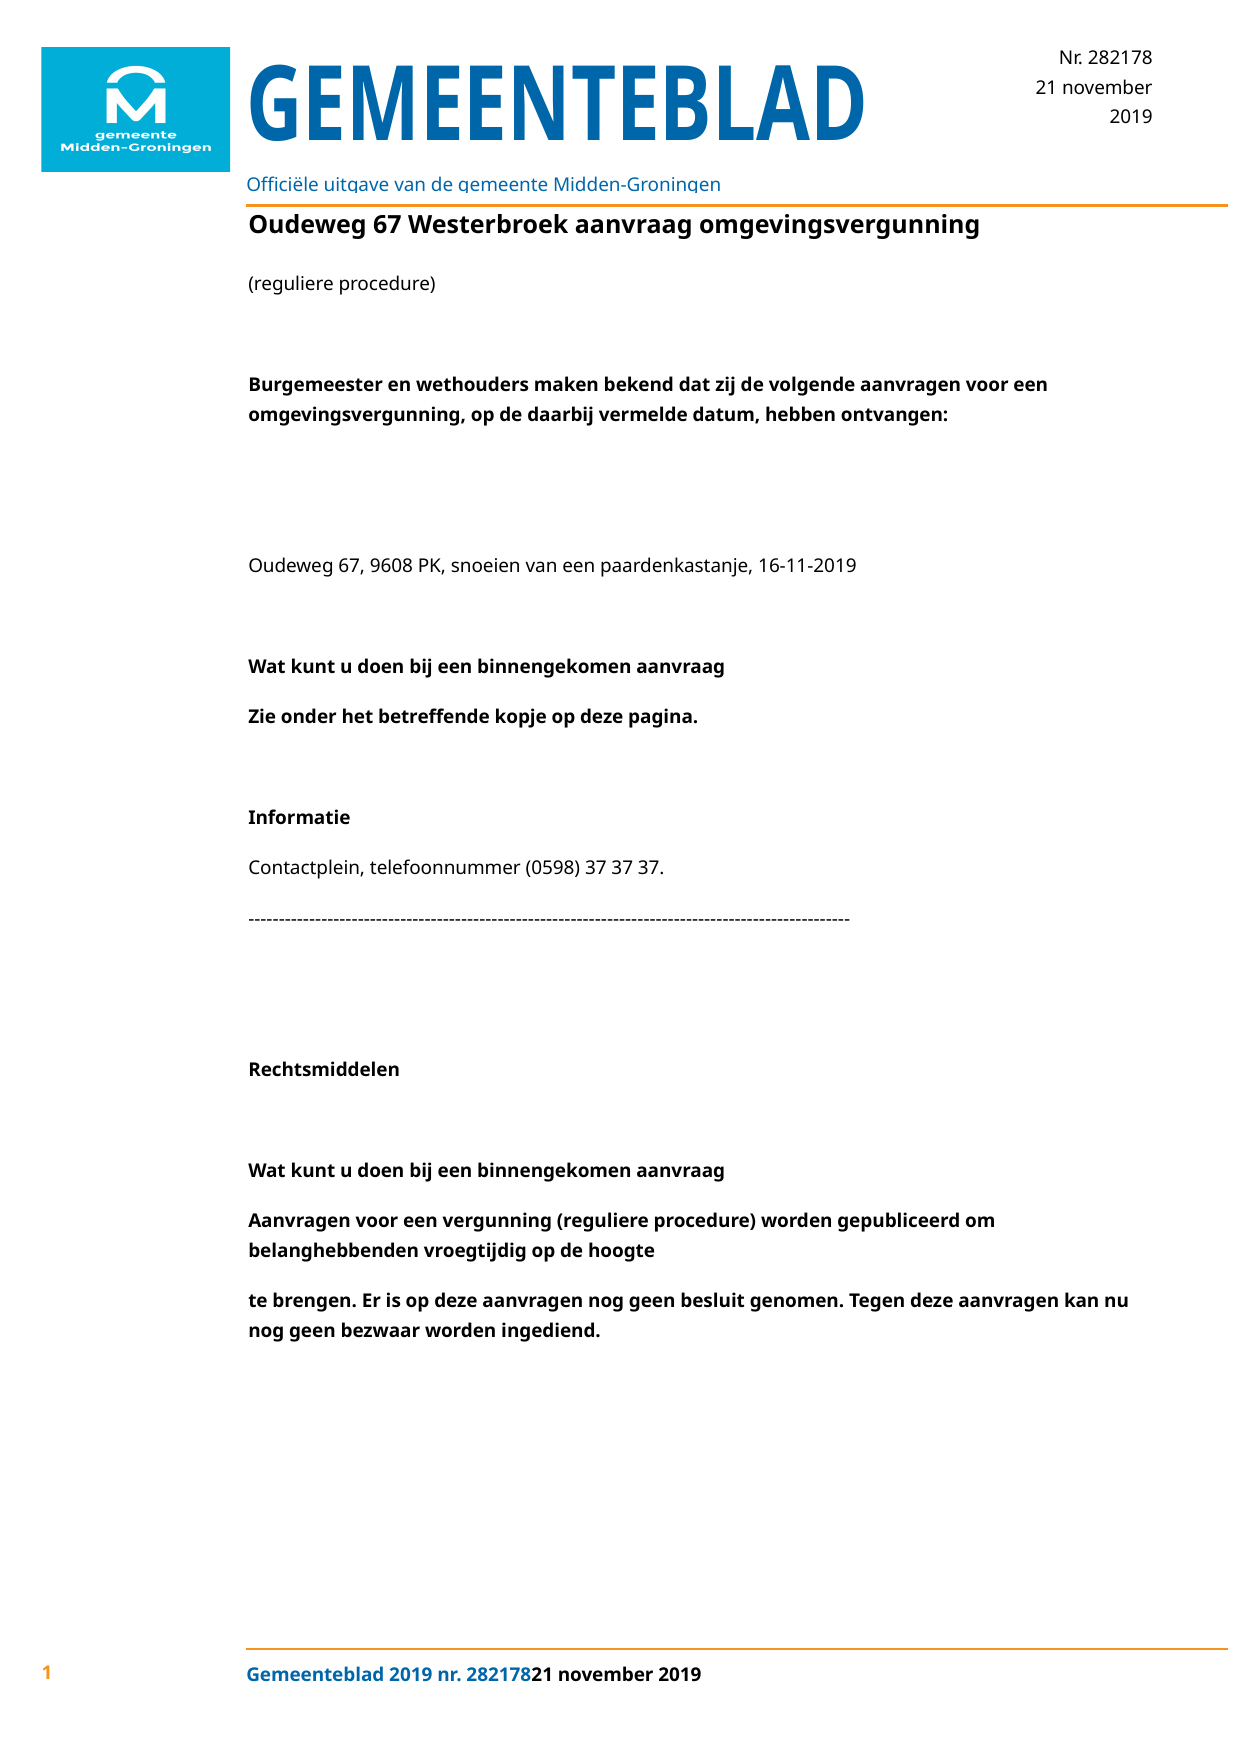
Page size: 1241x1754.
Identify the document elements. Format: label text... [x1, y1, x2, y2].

text --------------------------------------------------------------------------------------------------- [248, 905, 1152, 931]
text Contactplein, telefoonnummer (0598) 37 37 37. [248, 854, 1152, 880]
text Zie onder het betreffende kopje op deze pagina. [248, 703, 1152, 729]
picture [107, 89, 165, 122]
text Wat kunt u doen bij een binnengekomen aanvraag [248, 1157, 1152, 1183]
picture [184, 146, 190, 153]
text Aanvragen voor een vergunning (reguliere procedure) worden gepubliceerd om belanghebbenden vroegtijdig op de hoogte [248, 1207, 1152, 1263]
text (reguliere procedure) [248, 270, 1152, 296]
text Informatie [248, 804, 1152, 830]
text Rechtsmiddelen [248, 1056, 1152, 1082]
text Burgemeester en wethouders maken bekend dat zij de volgende aanvragen voor een omgevingsvergunning, op de daarbij vermelde datum, hebben ontvangen: [248, 371, 1152, 426]
text Oudeweg 67, 9608 PK, snoeien van een paardenkastanje, 16-11-2019 [248, 552, 1152, 578]
text Oudeweg 67 Westerbroek aanvraag omgevingsvergunning [248, 207, 1152, 241]
picture [108, 66, 164, 82]
text Wat kunt u doen bij een binnengekomen aanvraag [248, 653, 1152, 678]
text te brengen. Er is op deze aanvragen nog geen besluit genomen. Tegen deze aanvragen kan nu nog geen bezwaar worden ingediend. [248, 1287, 1152, 1343]
